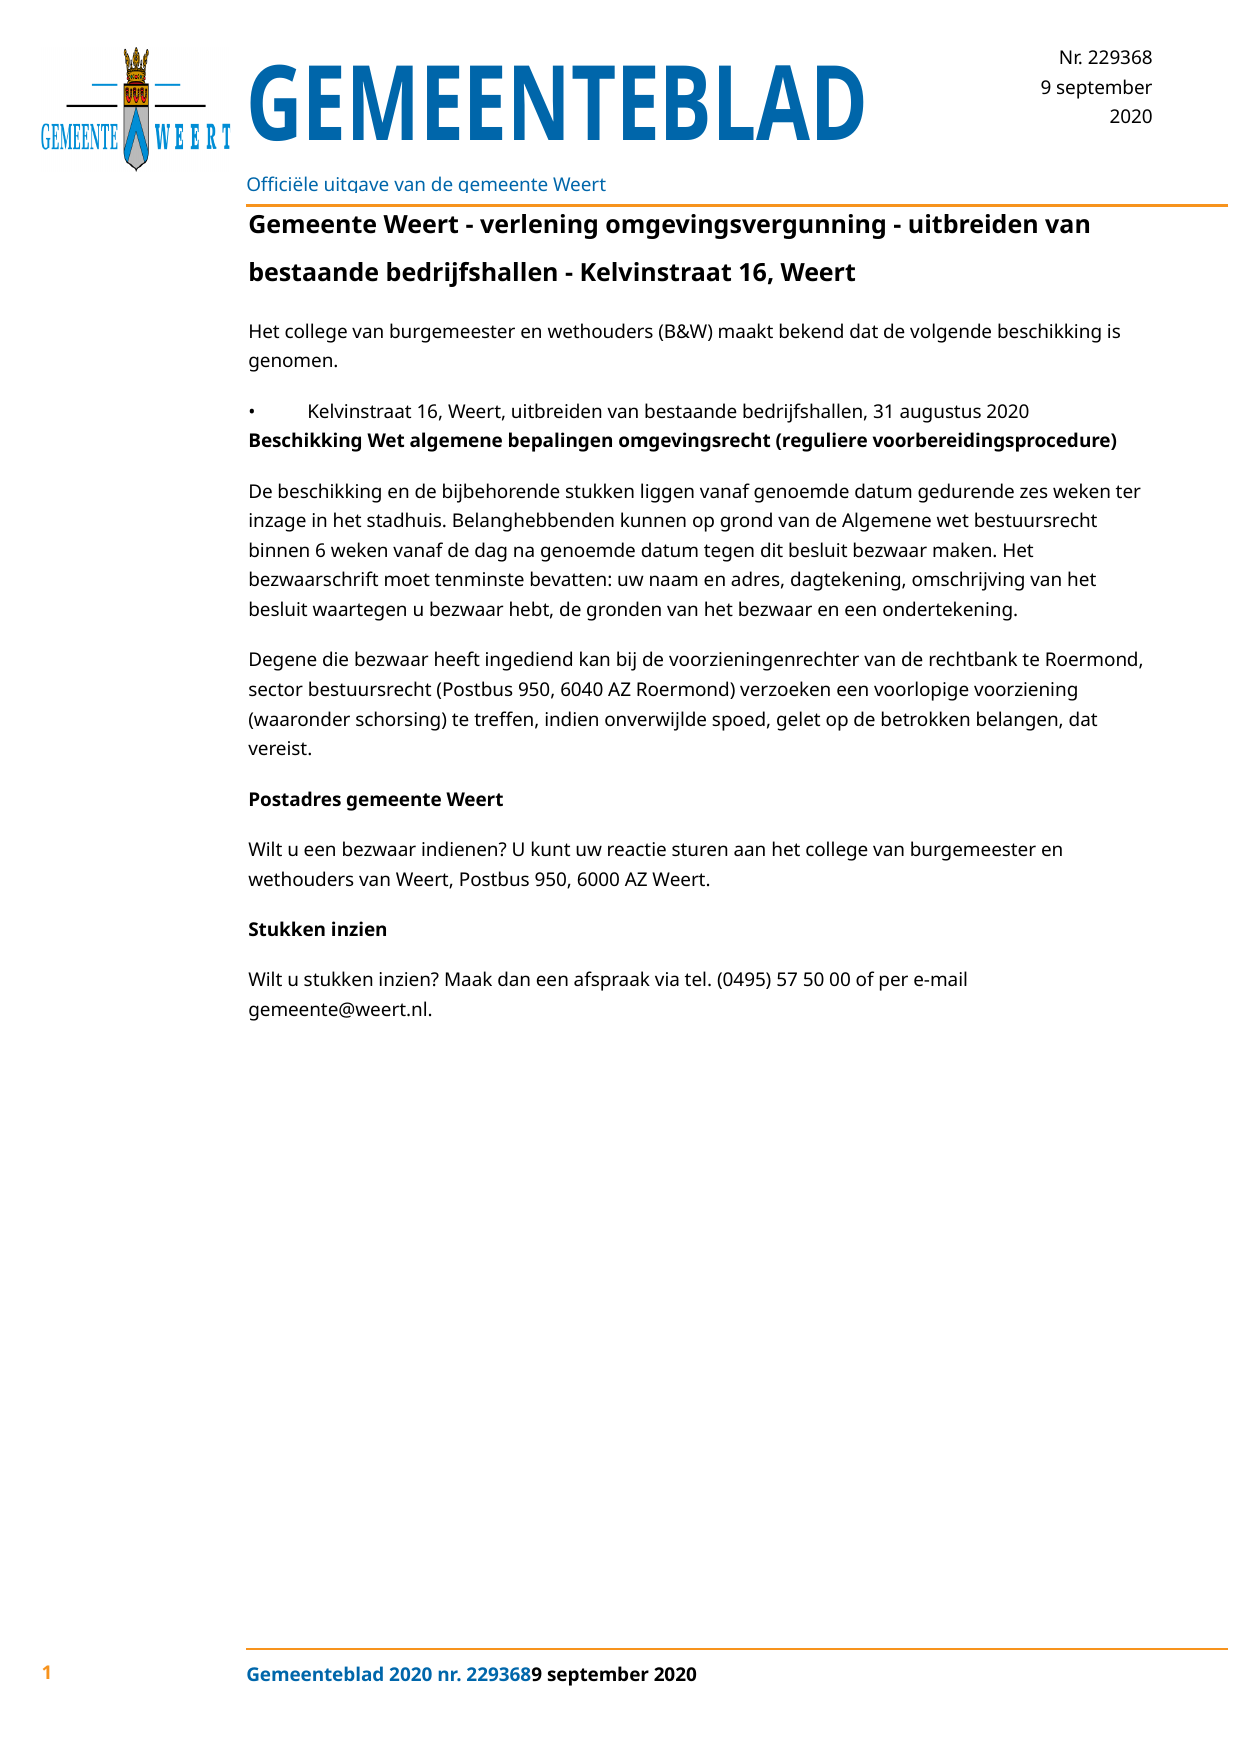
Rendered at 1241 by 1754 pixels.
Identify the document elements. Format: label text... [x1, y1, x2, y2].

text Gemeente Weert - verlening omgevingsvergunning - uitbreiden van bestaande bedrijfshallen - Kelvinstraat 16, Weert [248, 207, 1152, 288]
list Kelvinstraat 16, Weert, uitbreiden van bestaande bedrijfshallen, 31 augustus 2020 [248, 398, 1152, 424]
text Wilt u een bezwaar indienen? U kunt uw reactie sturen aan het college van burgemeester en wethouders van Weert, Postbus 950, 6000 AZ Weert. [248, 836, 1152, 892]
text Het college van burgemeester en wethouders (B&W) maakt bekend dat de volgende beschikking is genomen. [248, 318, 1152, 373]
text De beschikking en de bijbehorende stukken liggen vanaf genoemde datum gedurende zes weken ter inzage in het stadhuis. Belanghebbenden kunnen op grond van de Algemene wet bestuursrecht binnen 6 weken vanaf de dag na genoemde datum tegen dit besluit bezwaar maken. Het bezwaarschrift moet tenminste bevatten: uw naam en adres, dagtekening, omschrijving van het besluit waartegen u bezwaar hebt, de gronden van het bezwaar en een ondertekening. [248, 478, 1152, 622]
text Beschikking Wet algemene bepalingen omgevingsrecht (reguliere voorbereidingsprocedure) [248, 427, 1152, 453]
text Wilt u stukken inzien? Maak dan een afspraak via tel. (0495) 57 50 00 of per e-mail gemeente@weert.nl. [248, 967, 1152, 1022]
picture [41, 47, 231, 172]
text Degene die bezwaar heeft ingediend kan bij de voorzieningenrechter van de rechtbank te Roermond, sector bestuursrecht (Postbus 950, 6040 AZ Roermond) verzoeken een voorlopige voorziening (waaronder schorsing) te treffen, indien onverwijlde spoed, gelet op de betrokken belangen, dat vereist. [248, 647, 1152, 761]
text Stukken inzien [248, 916, 1152, 942]
text Postadres gemeente Weert [248, 786, 1152, 812]
